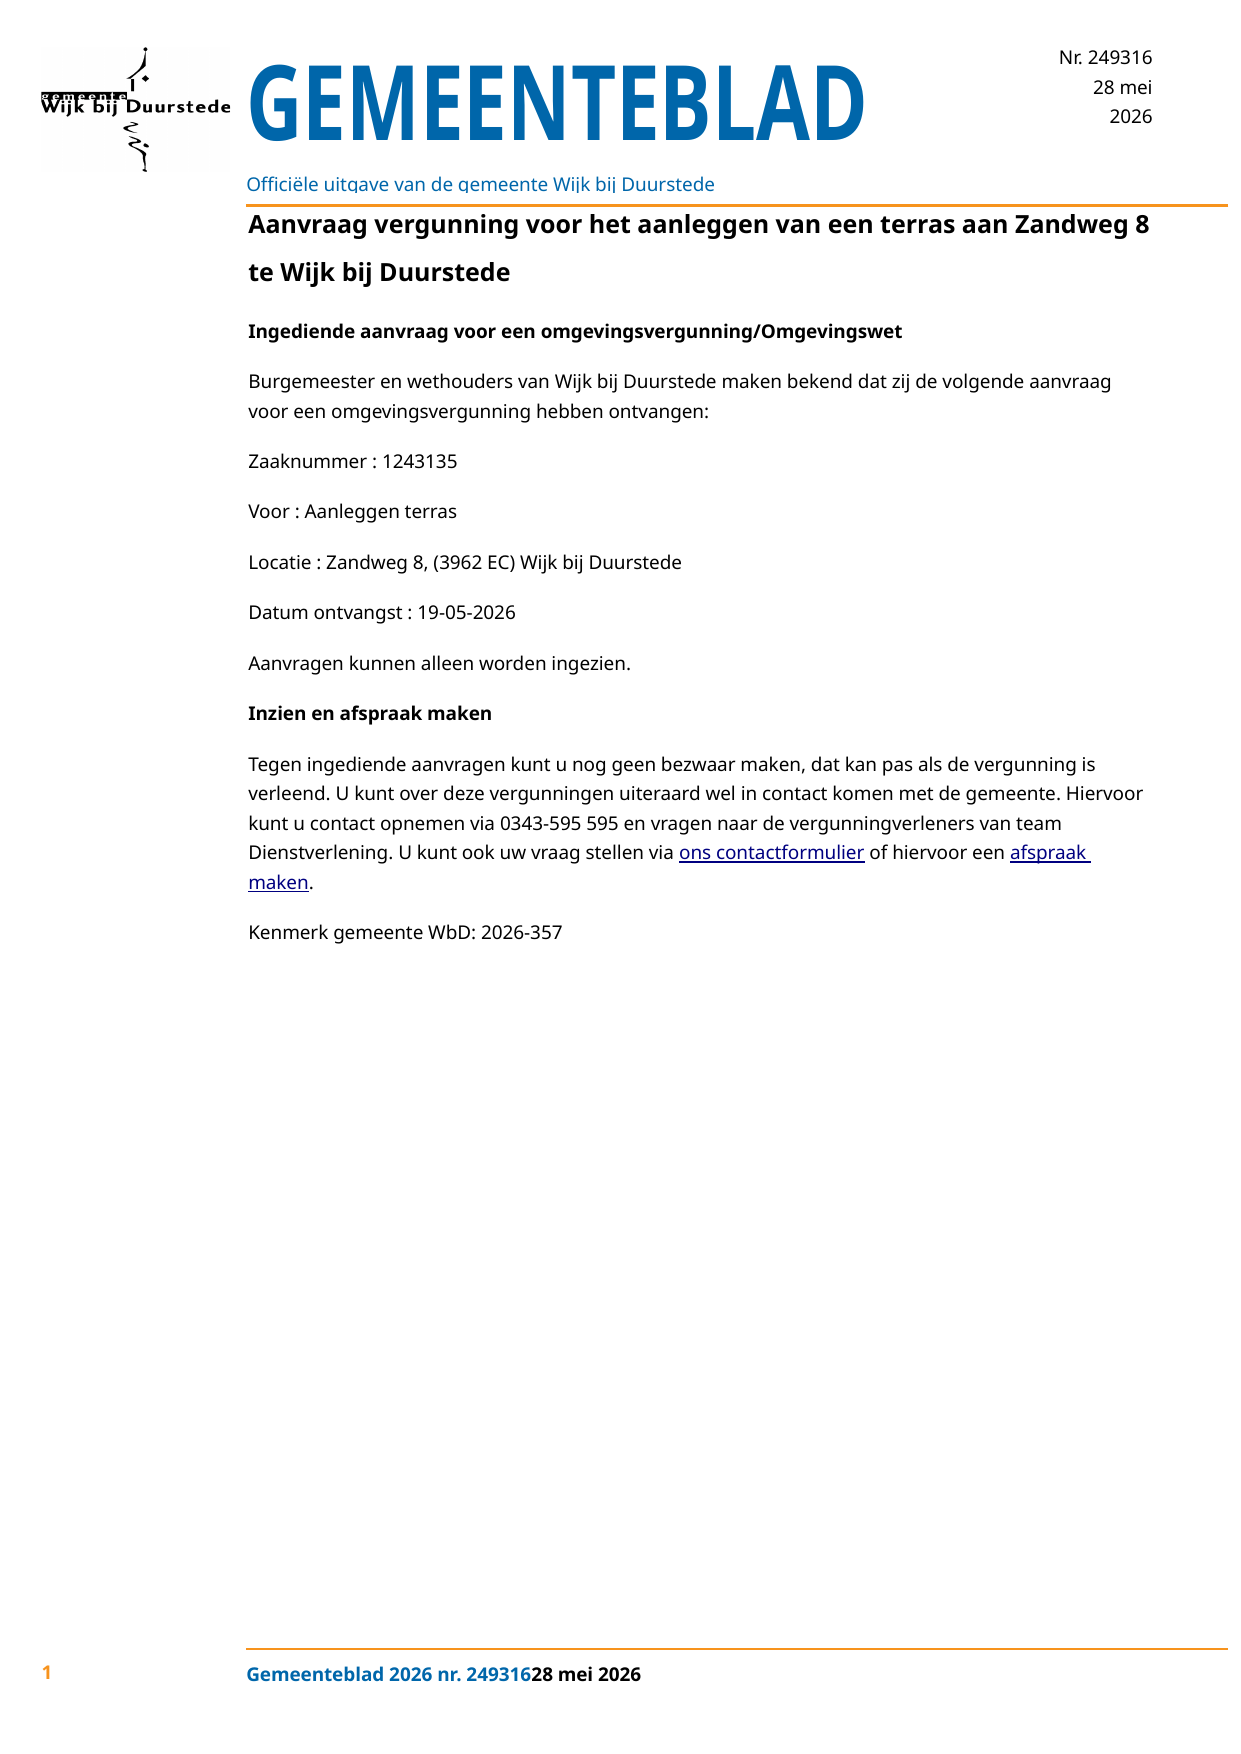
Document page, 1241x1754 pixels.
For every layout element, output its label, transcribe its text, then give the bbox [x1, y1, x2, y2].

text Ingediende aanvraag voor een omgevingsvergunning/Omgevingswet [248, 318, 1152, 344]
text Zaaknummer : 1243135 [248, 448, 1152, 474]
text Kenmerk gemeente WbD: 2026-357 [248, 919, 1152, 945]
text Burgemeester en wethouders van Wijk bij Duurstede maken bekend dat zij de volgende aanvraag voor een omgevingsvergunning hebben ontvangen: [248, 368, 1152, 424]
text Tegen ingediende aanvragen kunt u nog geen bezwaar maken, dat kan pas als de vergunning is verleend. U kunt over deze vergunningen uiteraard wel in contact komen met de gemeente. Hiervoor kunt u contact opnemen via 0343-595 595 en vragen naar de vergunningverleners van team Dienstverlening. U kunt ook uw vraag stellen via ons contactformulier of hiervoor een afspraak maken. [248, 751, 1152, 895]
picture [41, 47, 231, 172]
text Inzien en afspraak maken [248, 700, 1152, 726]
text Aanvragen kunnen alleen worden ingezien. [248, 650, 1152, 676]
text Aanvraag vergunning voor het aanleggen van een terras aan Zandweg 8 te Wijk bij Duurstede [248, 207, 1152, 288]
text Datum ontvangst : 19-05-2026 [248, 599, 1152, 625]
text Voor : Aanleggen terras [248, 499, 1152, 524]
text Locatie : Zandweg 8, (3962 EC) Wijk bij Duurstede [248, 549, 1152, 575]
